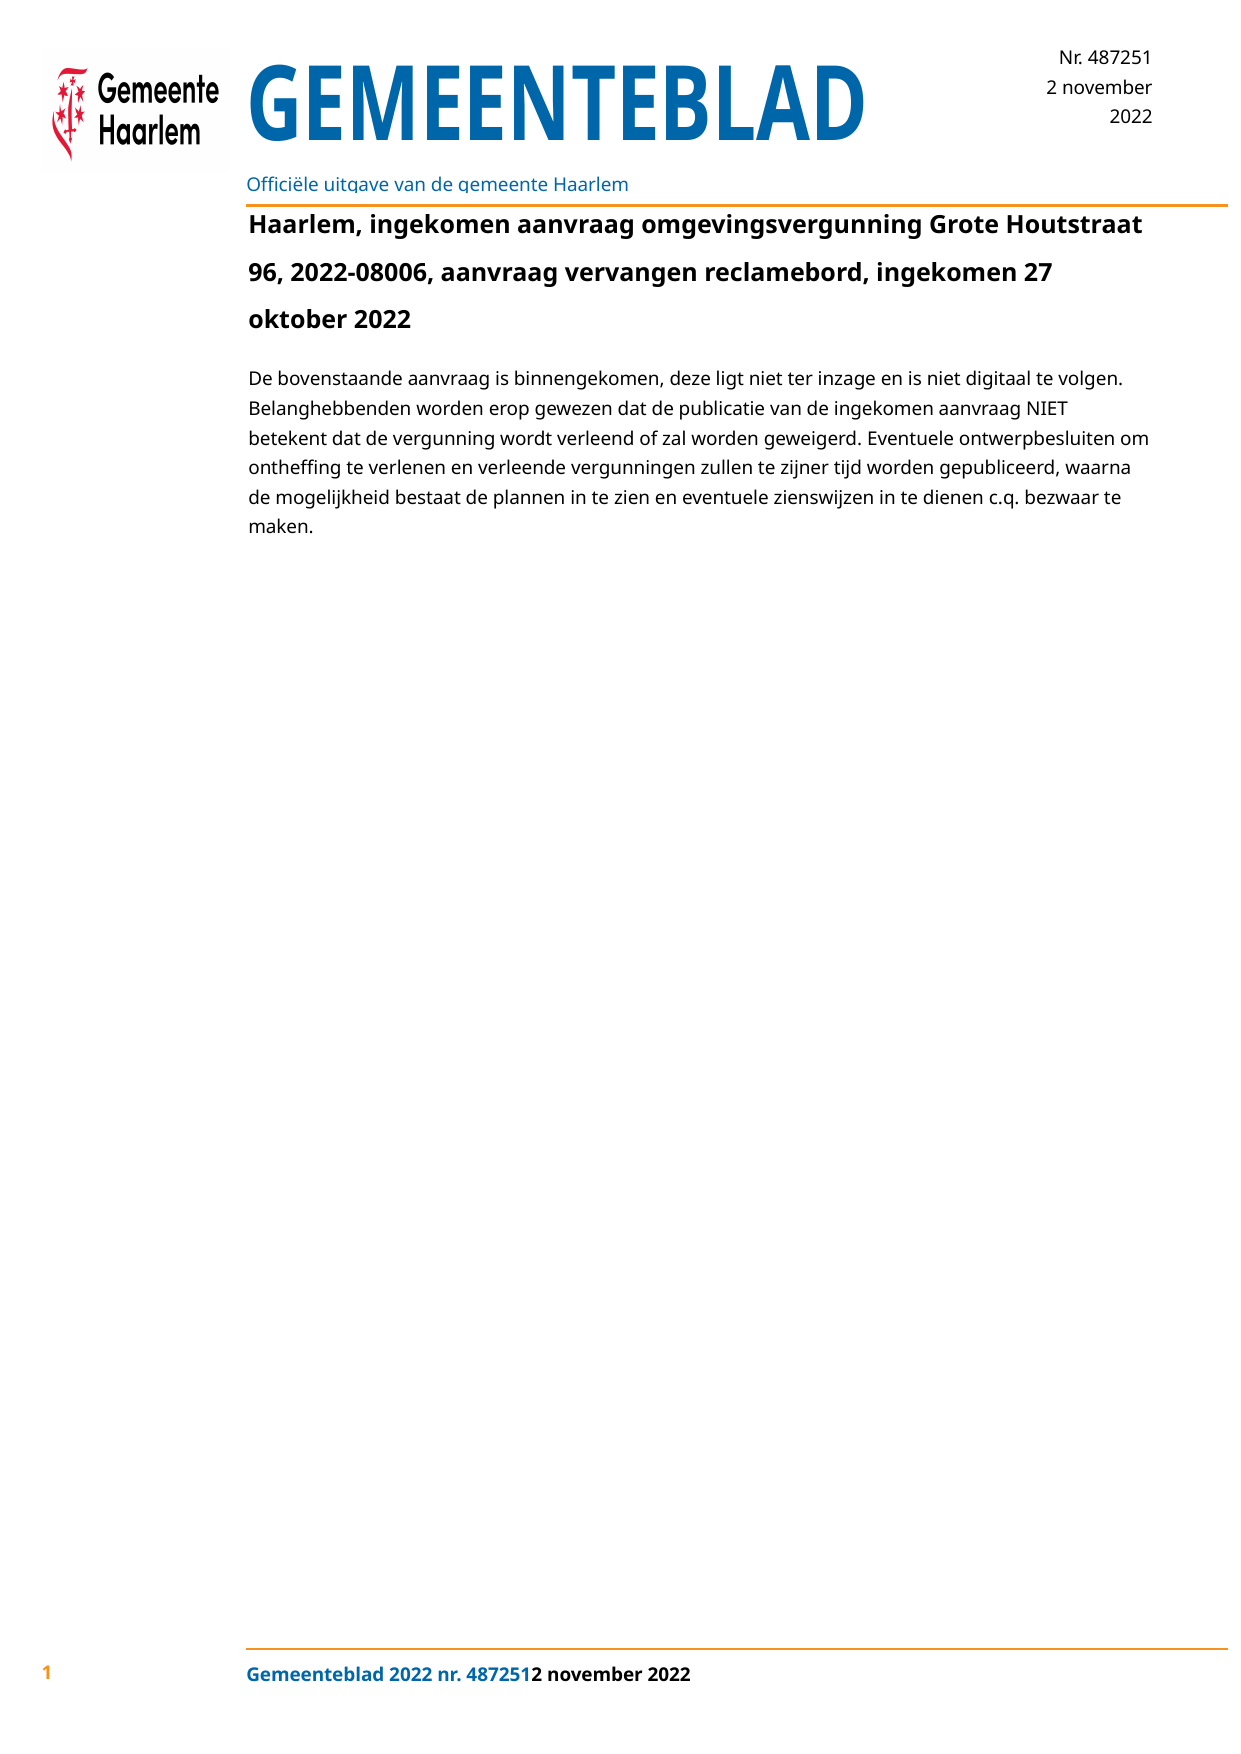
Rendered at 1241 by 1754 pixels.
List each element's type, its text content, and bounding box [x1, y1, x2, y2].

picture [41, 47, 231, 172]
text De bovenstaande aanvraag is binnengekomen, deze ligt niet ter inzage en is niet digitaal te volgen. Belanghebbenden worden erop gewezen dat de publicatie van de ingekomen aanvraag NIET betekent dat de vergunning wordt verleend of zal worden geweigerd. Eventuele ontwerpbesluiten om ontheffing te verlenen en verleende vergunningen zullen te zijner tijd worden gepubliceerd, waarna de mogelijkheid bestaat de plannen in te zien en eventuele zienswijzen in te dienen c.q. bezwaar te maken. [248, 366, 1152, 539]
text Haarlem, ingekomen aanvraag omgevingsvergunning Grote Houtstraat 96, 2022-08006, aanvraag vervangen reclamebord, ingekomen 27 oktober 2022 [248, 207, 1152, 336]
